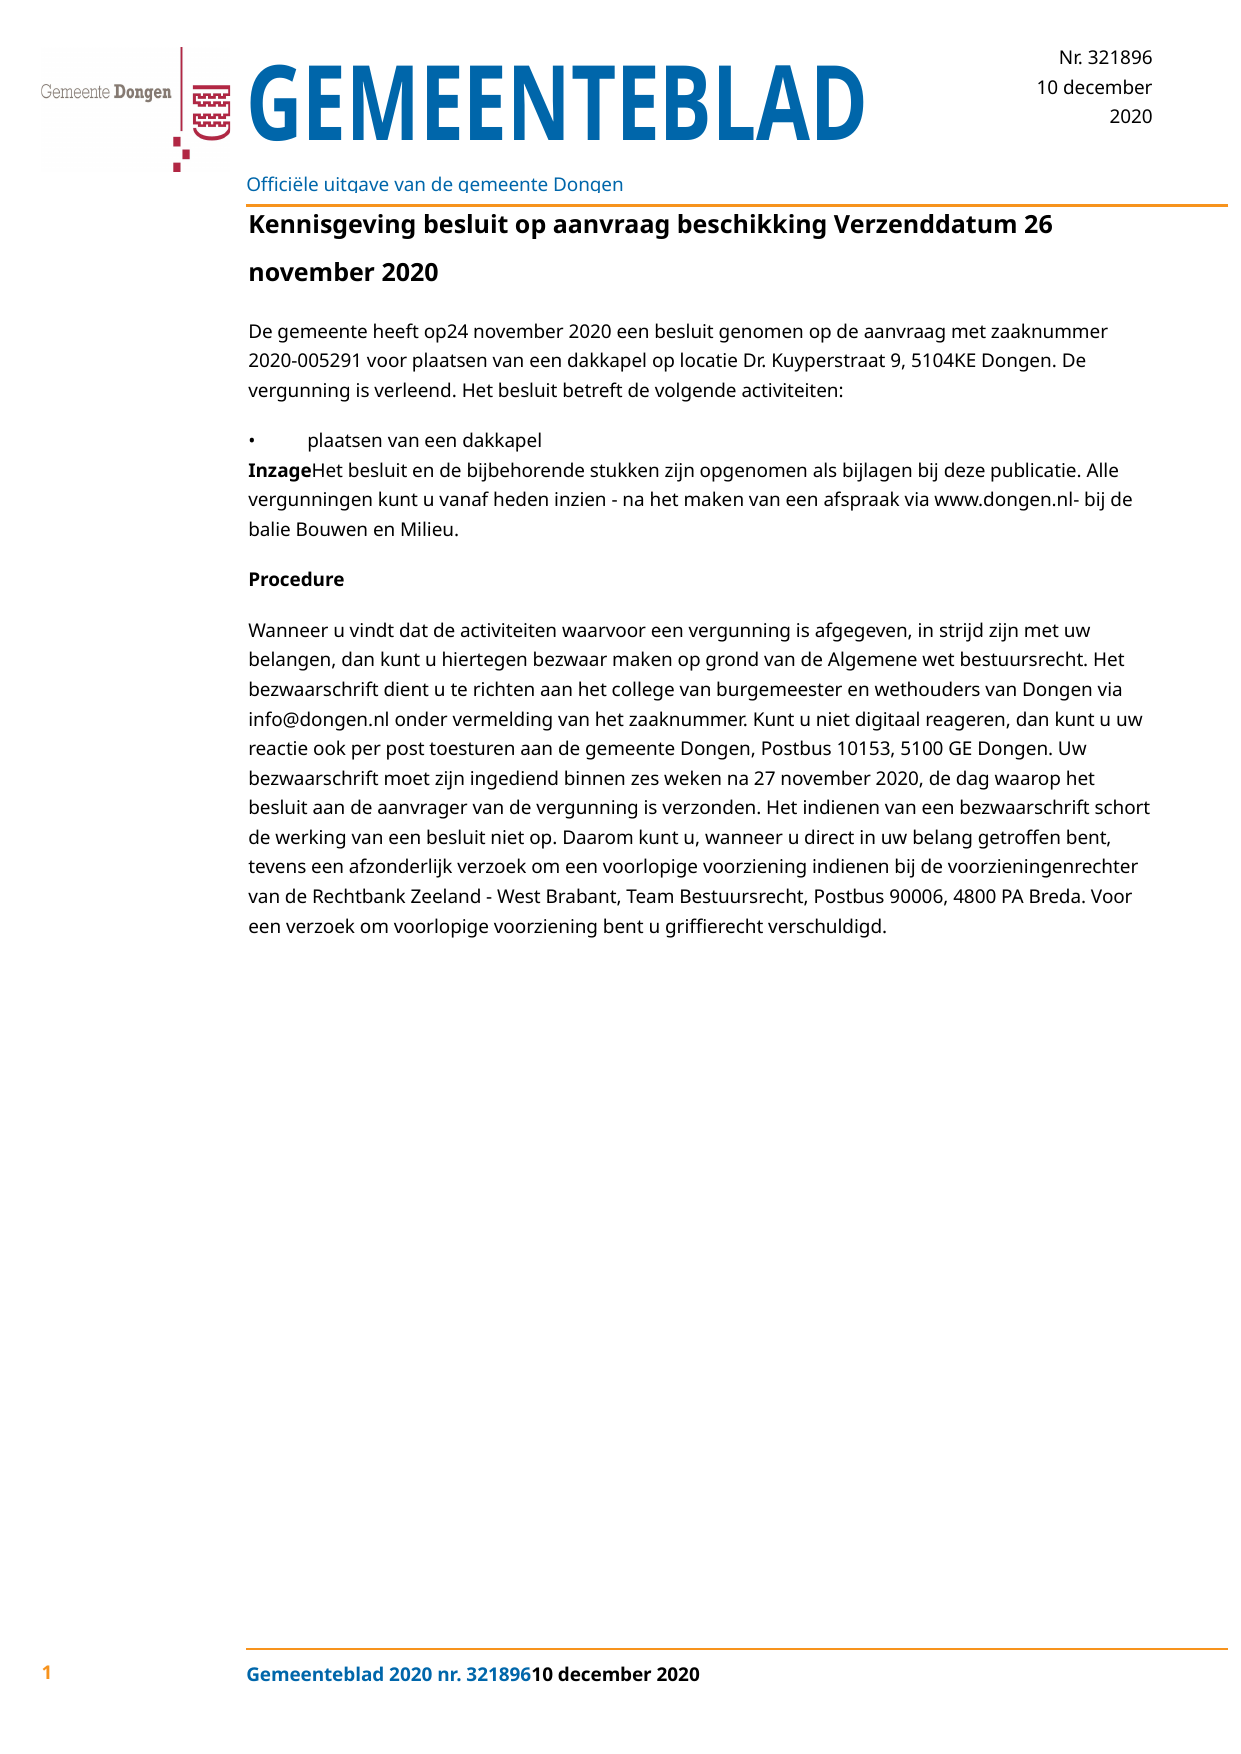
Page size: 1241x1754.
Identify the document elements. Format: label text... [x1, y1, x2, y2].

text De gemeente heeft op24 november 2020 een besluit genomen op de aanvraag met zaaknummer 2020-005291 voor plaatsen van een dakkapel op locatie Dr. Kuyperstraat 9, 5104KE Dongen. De vergunning is verleend. Het besluit betreft de volgende activiteiten: [248, 318, 1152, 403]
picture [41, 47, 231, 172]
text Procedure [248, 567, 1152, 592]
text InzageHet besluit en de bijbehorende stukken zijn opgenomen als bijlagen bij deze publicatie. Alle vergunningen kunt u vanaf heden inzien - na het maken van een afspraak via www.dongen.nl- bij de balie Bouwen en Milieu. [248, 457, 1152, 542]
text Wanneer u vindt dat de activiteiten waarvoor een vergunning is afgegeven, in strijd zijn met uw belangen, dan kunt u hiertegen bezwaar maken op grond van de Algemene wet bestuursrecht. Het bezwaarschrift dient u te richten aan het college van burgemeester en wethouders van Dongen via info@dongen.nl onder vermelding van het zaaknummer. Kunt u niet digitaal reageren, dan kunt u uw reactie ook per post toesturen aan de gemeente Dongen, Postbus 10153, 5100 GE Dongen. Uw bezwaarschrift moet zijn ingediend binnen zes weken na 27 november 2020, de dag waarop het besluit aan de aanvrager van de vergunning is verzonden. Het indienen van een bezwaarschrift schort de werking van een besluit niet op. Daarom kunt u, wanneer u direct in uw belang getroffen bent, tevens een afzonderlijk verzoek om een voorlopige voorziening indienen bij de voorzieningenrechter van de Rechtbank Zeeland - West Brabant, Team Bestuursrecht, Postbus 90006, 4800 PA Breda. Voor een verzoek om voorlopige voorziening bent u griffierecht verschuldigd. [248, 617, 1152, 939]
text Kennisgeving besluit op aanvraag beschikking Verzenddatum 26 november 2020 [248, 207, 1152, 288]
list plaatsen van een dakkapel [248, 427, 1152, 453]
